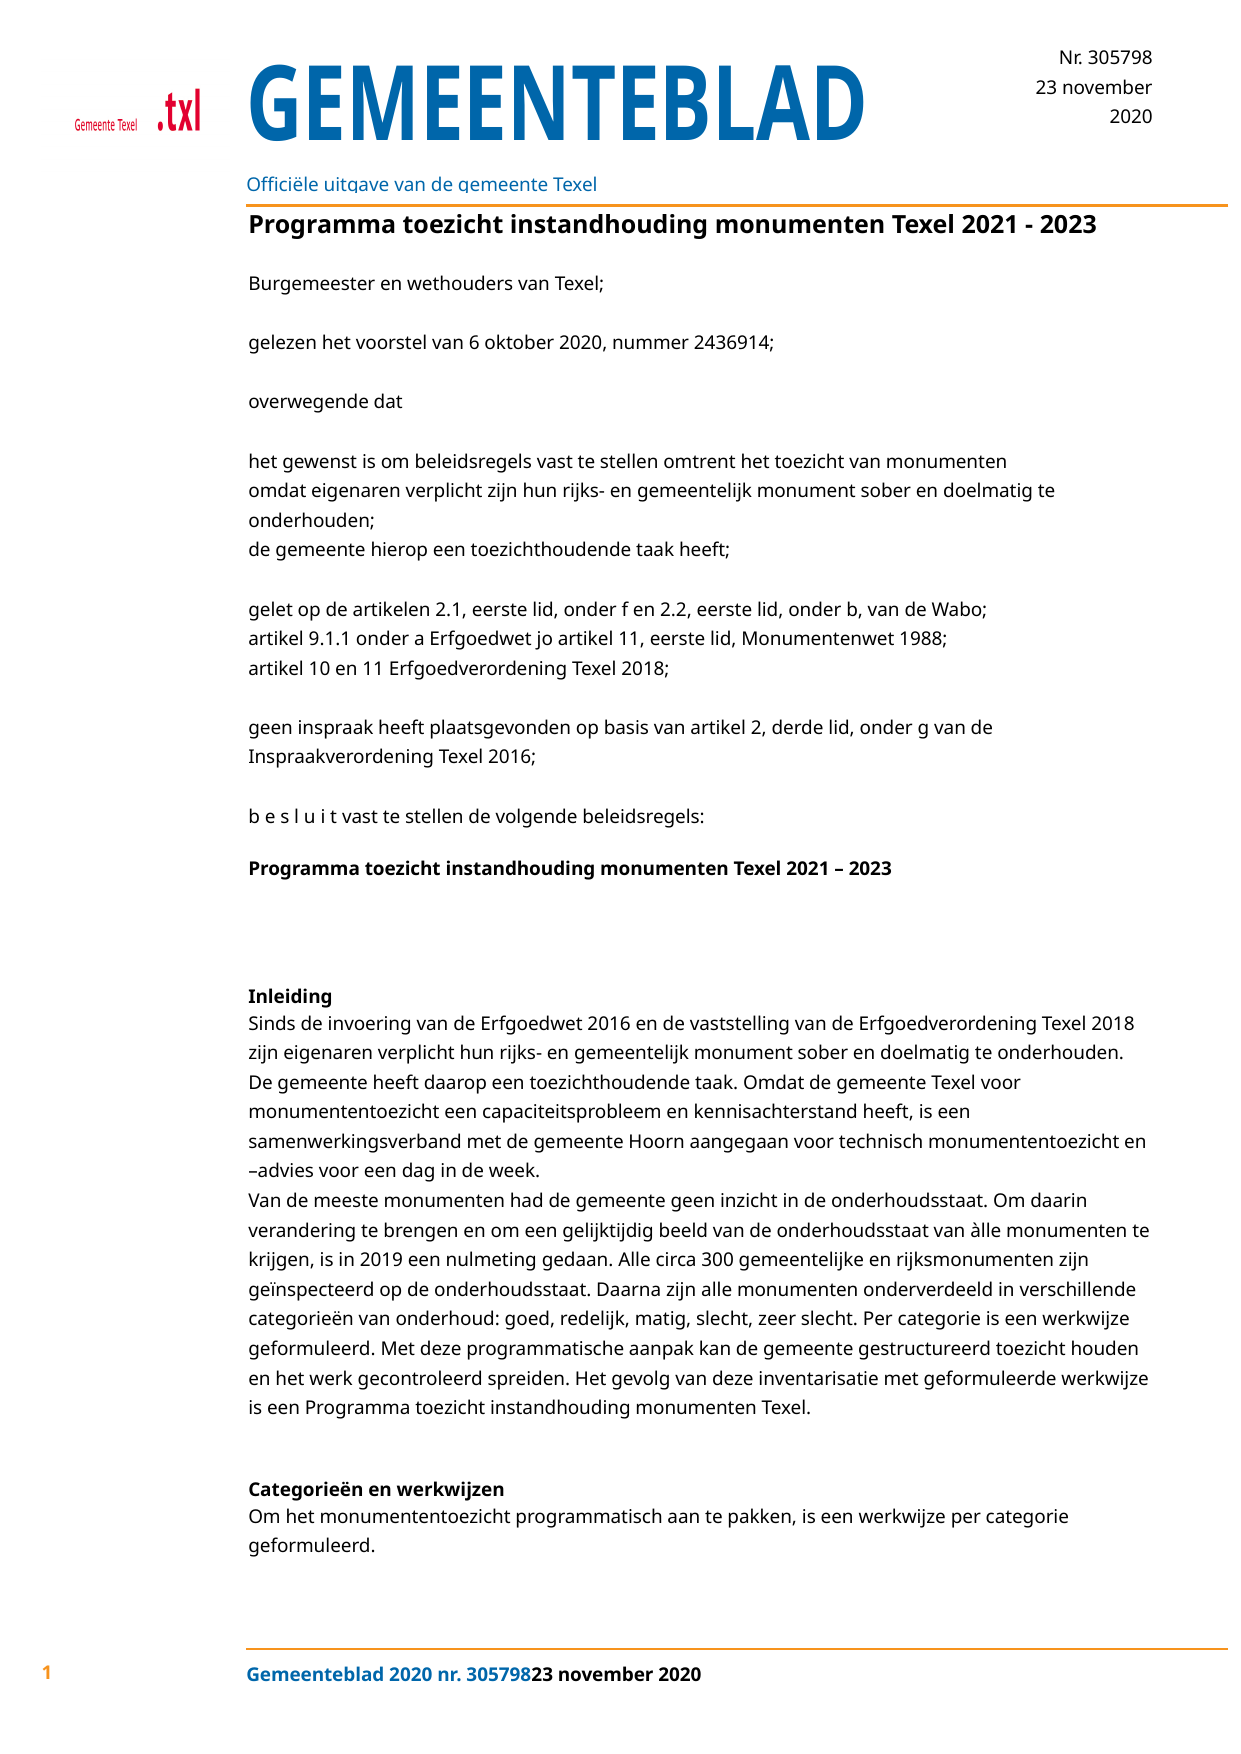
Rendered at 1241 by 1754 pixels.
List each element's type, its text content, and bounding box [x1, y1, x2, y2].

text Inleiding [248, 981, 1152, 1010]
text Programma toezicht instandhouding monumenten Texel 2021 - 2023 [248, 207, 1152, 241]
text b e s l u i t vast te stellen de volgende beleidsregels: [248, 803, 1152, 828]
text Om het monumententoezicht programmatisch aan te pakken, is een werkwijze per categorie geformuleerd. [248, 1503, 1152, 1558]
text overwegende dat [248, 389, 1152, 414]
text artikel 9.1.1 onder a Erfgoedwet jo artikel 11, eerste lid, Monumentenwet 1988; [248, 625, 1152, 651]
text het gewenst is om beleidsregels vast te stellen omtrent het toezicht van monumenten [248, 448, 1152, 473]
text artikel 10 en 11 Erfgoedverordening Texel 2018; [248, 655, 1152, 681]
text Programma toezicht instandhouding monumenten Texel 2021 – 2023 [248, 853, 1152, 882]
text geen inspraak heeft plaatsgevonden op basis van artikel 2, derde lid, onder g van de Inspraakverordening Texel 2016; [248, 714, 1152, 769]
text Burgemeester en wethouders van Texel; [248, 270, 1152, 296]
picture [41, 47, 231, 172]
text omdat eigenaren verplicht zijn hun rijks- en gemeentelijk monument sober en doelmatig te onderhouden; [248, 477, 1152, 533]
text gelet op de artikelen 2.1, eerste lid, onder f en 2.2, eerste lid, onder b, van de Wabo; [248, 596, 1152, 621]
text Sinds de invoering van de Erfgoedwet 2016 en de vaststelling van de Erfgoedverordening Texel 2018 zijn eigenaren verplicht hun rijks- en gemeentelijk monument sober en doelmatig te onderhouden. De gemeente heeft daarop een toezichthoudende taak. Omdat de gemeente Texel voor monumententoezicht een capaciteitsprobleem en kennisachterstand heeft, is een samenwerkingsverband met de gemeente Hoorn aangegaan voor technisch monumententoezicht en –advies voor een dag in de week. [248, 1010, 1152, 1183]
text Van de meeste monumenten had de gemeente geen inzicht in de onderhoudsstaat. Om daarin verandering te brengen en om een gelijktijdig beeld van de onderhoudsstaat van àlle monumenten te krijgen, is in 2019 een nulmeting gedaan. Alle circa 300 gemeentelijke en rijksmonumenten zijn geïnspecteerd op de onderhoudsstaat. Daarna zijn alle monumenten onderverdeeld in verschillende categorieën van onderhoud: goed, redelijk, matig, slecht, zeer slecht. Per categorie is een werkwijze geformuleerd. Met deze programmatische aanpak kan de gemeente gestructureerd toezicht houden en het werk gecontroleerd spreiden. Het gevolg van deze inventarisatie met geformuleerde werkwijze is een Programma toezicht instandhouding monumenten Texel. [248, 1187, 1152, 1420]
text gelezen het voorstel van 6 oktober 2020, nummer 2436914; [248, 329, 1152, 355]
text Categorieën en werkwijzen [248, 1474, 1152, 1503]
text de gemeente hierop een toezichthoudende taak heeft; [248, 537, 1152, 562]
